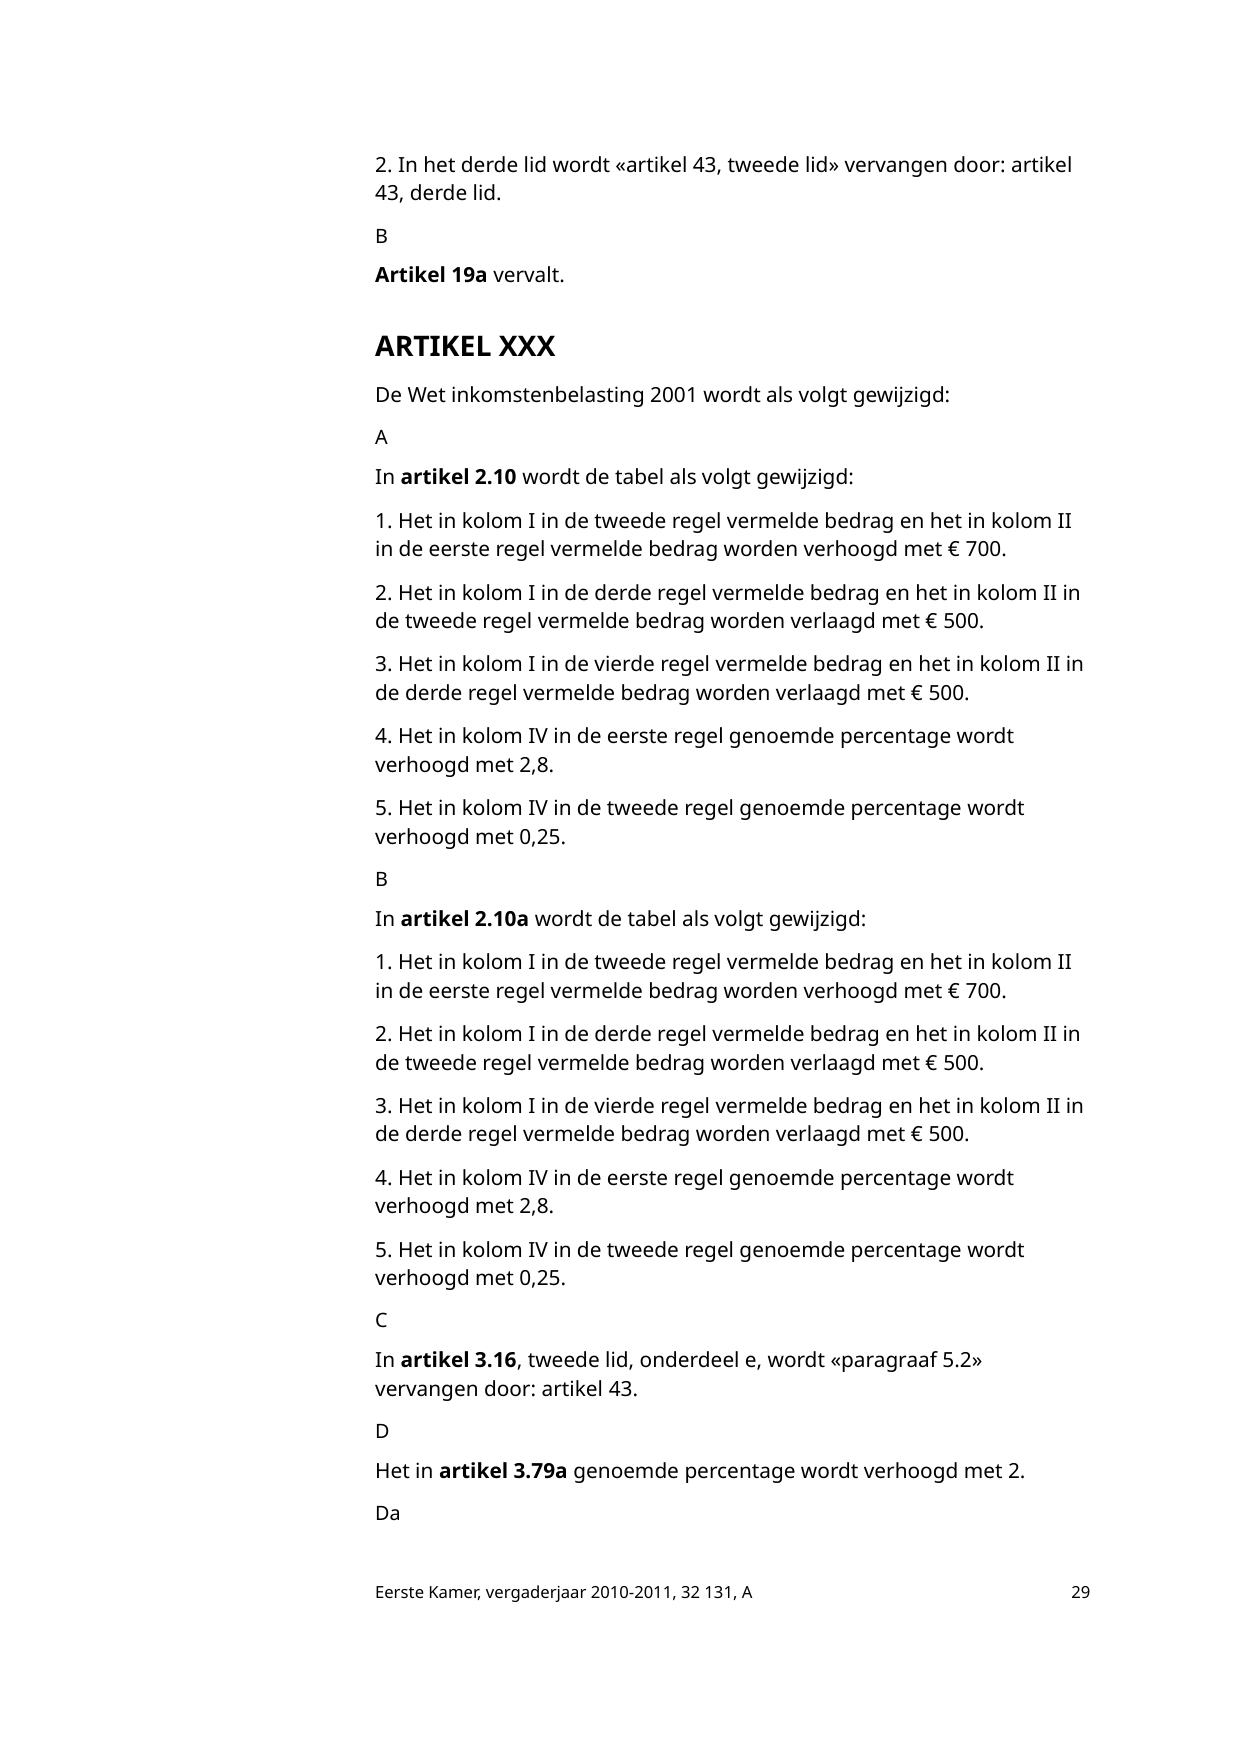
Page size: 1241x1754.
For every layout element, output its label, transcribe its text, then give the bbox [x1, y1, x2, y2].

text 1. Het in kolom I in de tweede regel vermelde bedrag en het in kolom II in de eerste regel vermelde bedrag worden verhoogd met € 700. [375, 506, 1090, 563]
text B [375, 222, 1090, 249]
text In artikel 2.10 wordt de tabel als volgt gewijzigd: [375, 462, 1090, 491]
text 4. Het in kolom IV in de eerste regel genoemde percentage wordt verhoogd met 2,8. [375, 1163, 1090, 1220]
text 2. Het in kolom I in de derde regel vermelde bedrag en het in kolom II in de tweede regel vermelde bedrag worden verlaagd met € 500. [375, 1019, 1090, 1076]
text 5. Het in kolom IV in de tweede regel genoemde percentage wordt verhoogd met 0,25. [375, 1235, 1090, 1292]
text A [375, 424, 1090, 451]
subtitle ARTIKEL XXX [375, 327, 1090, 365]
text Het in artikel 3.79a genoemde percentage wordt verhoogd met 2. [375, 1456, 1090, 1484]
text 5. Het in kolom IV in de tweede regel genoemde percentage wordt verhoogd met 0,25. [375, 793, 1090, 850]
text D [375, 1417, 1090, 1444]
text 3. Het in kolom I in de vierde regel vermelde bedrag en het in kolom II in de derde regel vermelde bedrag worden verlaagd met € 500. [375, 1091, 1090, 1148]
text 3. Het in kolom I in de vierde regel vermelde bedrag en het in kolom II in de derde regel vermelde bedrag worden verlaagd met € 500. [375, 649, 1090, 706]
text In artikel 3.16, tweede lid, onderdeel e, wordt «paragraaf 5.2» vervangen door: artikel 43. [375, 1346, 1090, 1402]
text In artikel 2.10a wordt de tabel als volgt gewijzigd: [375, 904, 1090, 932]
text C [375, 1307, 1090, 1334]
text 2. Het in kolom I in de derde regel vermelde bedrag en het in kolom II in de tweede regel vermelde bedrag worden verlaagd met € 500. [375, 578, 1090, 634]
text Artikel 19a vervalt. [375, 261, 1090, 289]
text 4. Het in kolom IV in de eerste regel genoemde percentage wordt verhoogd met 2,8. [375, 721, 1090, 778]
text 1. Het in kolom I in de tweede regel vermelde bedrag en het in kolom II in de eerste regel vermelde bedrag worden verhoogd met € 700. [375, 947, 1090, 1004]
text B [375, 865, 1090, 892]
text Da [375, 1499, 1090, 1527]
text 2. In het derde lid wordt «artikel 43, tweede lid» vervangen door: artikel 43, derde lid. [375, 150, 1090, 207]
text De Wet inkomstenbelasting 2001 wordt als volgt gewijzigd: [375, 380, 1090, 409]
